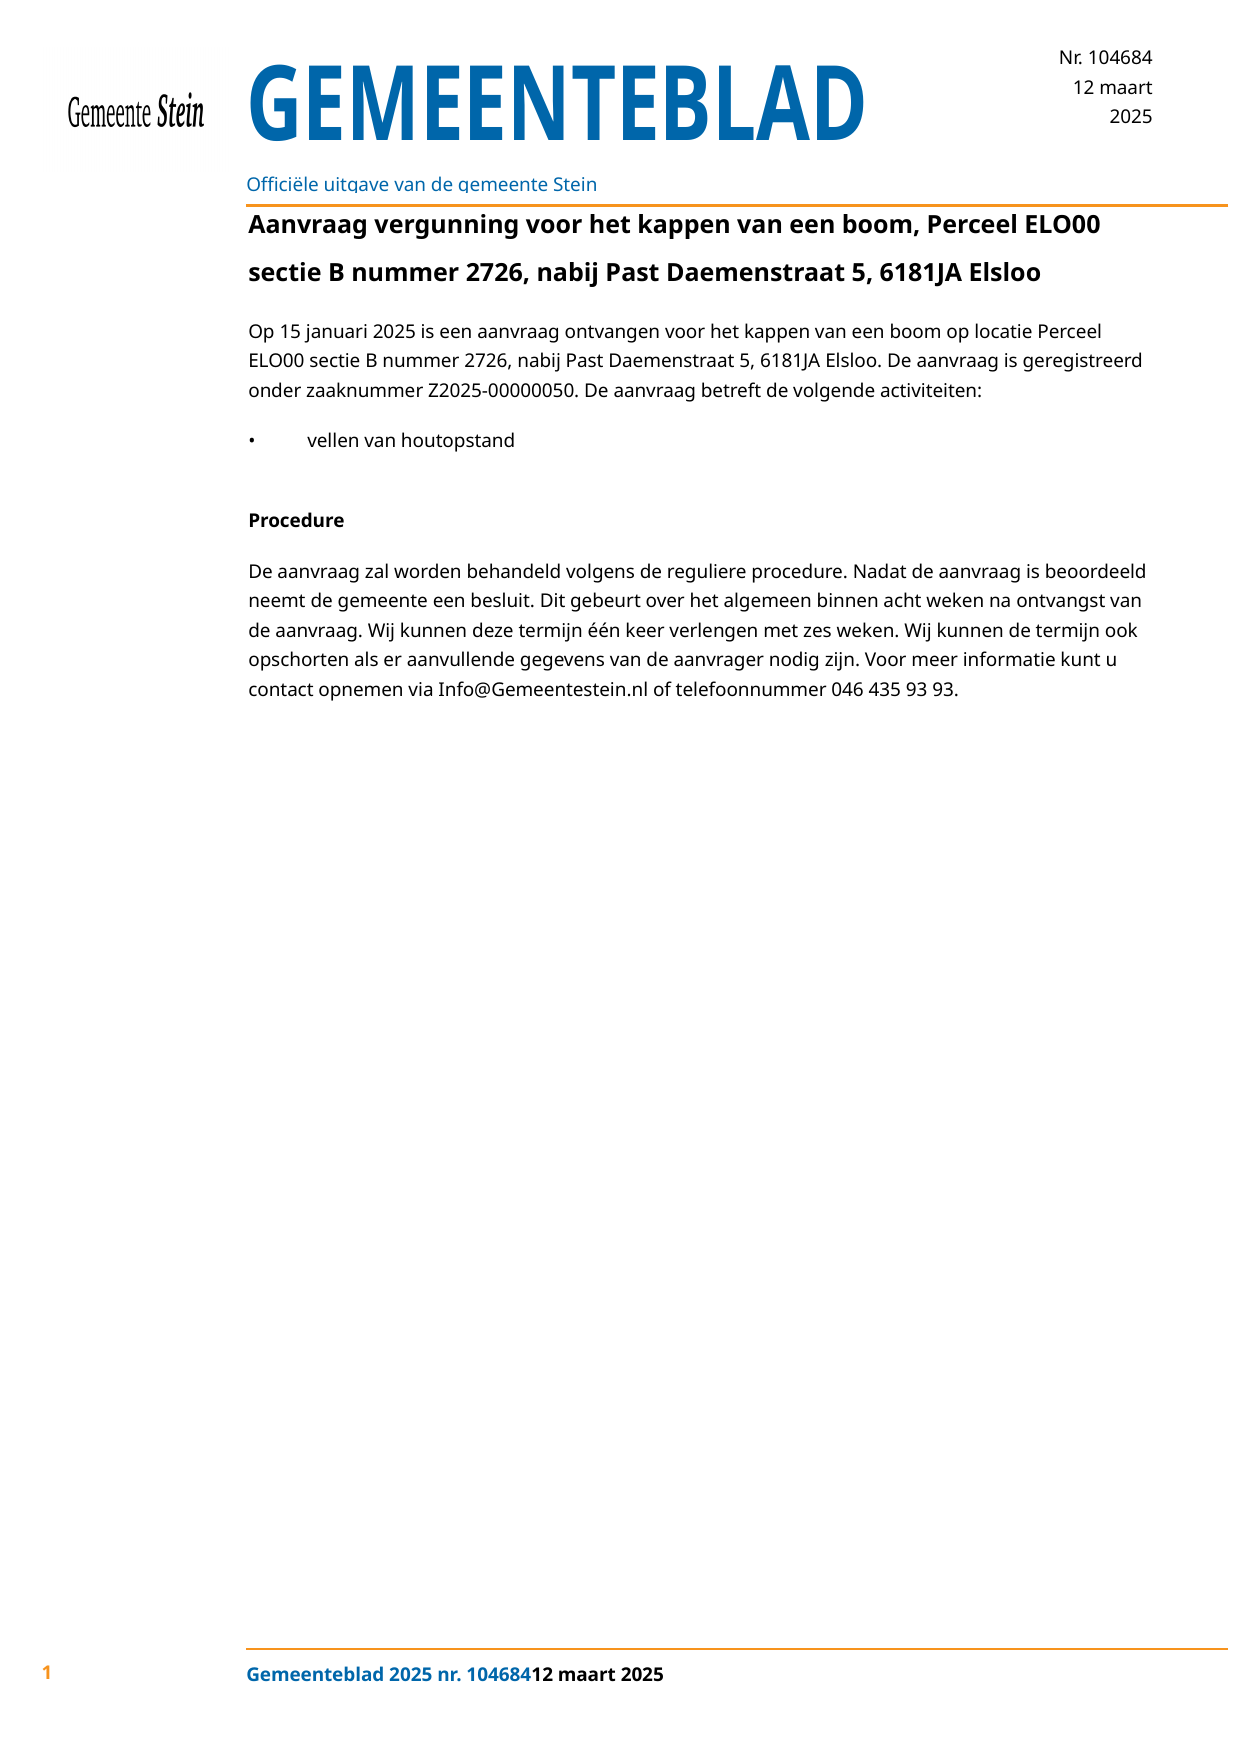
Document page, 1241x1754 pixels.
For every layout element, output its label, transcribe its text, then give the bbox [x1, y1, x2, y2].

text De aanvraag zal worden behandeld volgens de reguliere procedure. Nadat de aanvraag is beoordeeld neemt de gemeente een besluit. Dit gebeurt over het algemeen binnen acht weken na ontvangst van de aanvraag. Wij kunnen deze termijn één keer verlengen met zes weken. Wij kunnen de termijn ook opschorten als er aanvullende gegevens van de aanvrager nodig zijn. Voor meer informatie kunt u contact opnemen via Info@Gemeentestein.nl of telefoonnummer 046 435 93 93. [248, 558, 1152, 702]
text Aanvraag vergunning voor het kappen van een boom, Perceel ELO00 sectie B nummer 2726, nabij Past Daemenstraat 5, 6181JA Elsloo [248, 207, 1152, 288]
text Op 15 januari 2025 is een aanvraag ontvangen voor het kappen van een boom op locatie Perceel ELO00 sectie B nummer 2726, nabij Past Daemenstraat 5, 6181JA Elsloo. De aanvraag is geregistreerd onder zaaknummer Z2025-00000050. De aanvraag betreft de volgende activiteiten: [248, 318, 1152, 403]
picture [41, 47, 231, 172]
text Procedure [248, 507, 1152, 533]
list vellen van houtopstand [248, 427, 1152, 453]
